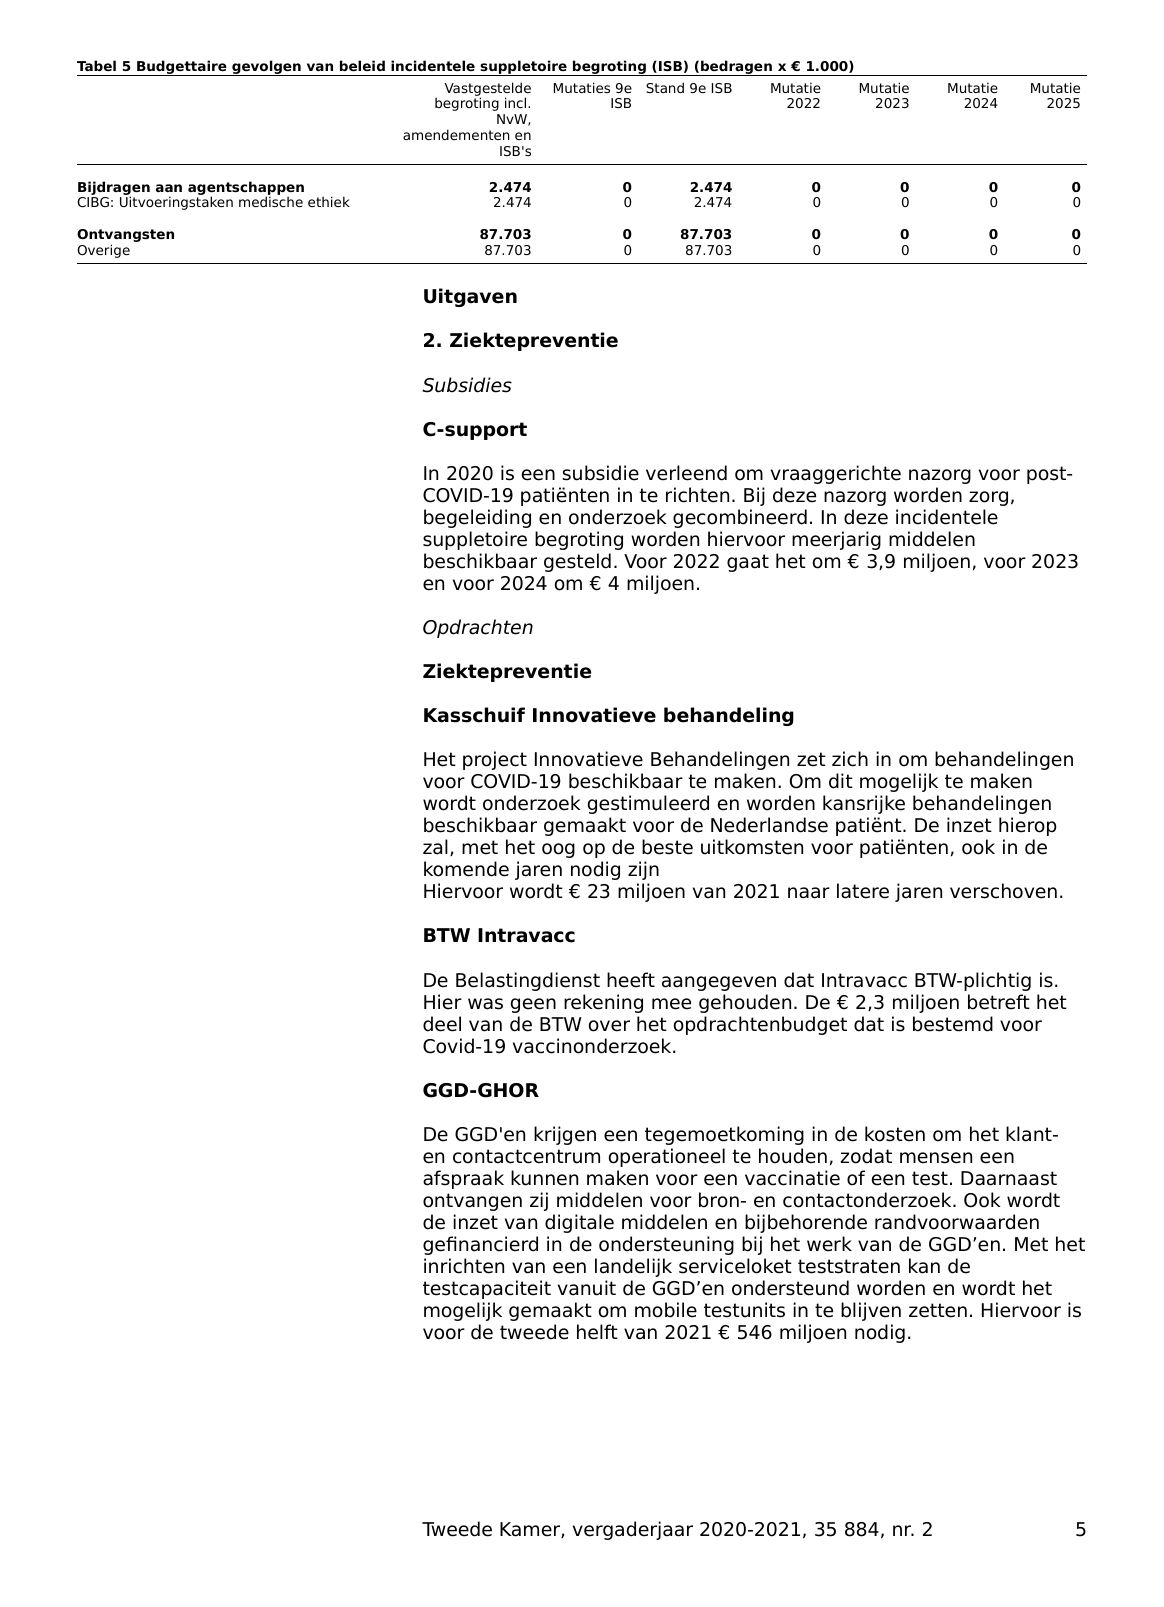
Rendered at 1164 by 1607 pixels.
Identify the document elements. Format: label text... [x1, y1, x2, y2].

table_cell Vastgestelde begroting incl. NvW, amendementen en ISB's [390, 76, 537, 164]
table_cell [827, 211, 915, 227]
table_cell 0 [1004, 180, 1087, 195]
subtitle Subsidies [422, 374, 1087, 396]
table_cell 0 [538, 243, 638, 263]
table_cell [915, 165, 1004, 179]
table_cell 87.703 [390, 227, 537, 242]
table_cell 0 [1004, 195, 1087, 211]
subtitle Uitgaven [422, 286, 1087, 308]
table_cell Bijdragen aan agentschappen [77, 180, 390, 195]
table_cell [77, 165, 390, 179]
subtitle GGD-GHOR [422, 1080, 1087, 1102]
table_cell 87.703 [638, 243, 738, 263]
text De Belastingdienst heeft aangegeven dat Intravacc BTW-plichtig is. Hier was geen rekening mee gehouden. De € 2,3 miljoen betreft het deel van de BTW over het opdrachtenbudget dat is bestemd voor Covid-19 vaccinonderzoek. [422, 969, 1087, 1057]
subtitle C-support [422, 419, 1087, 441]
table_cell 0 [538, 180, 638, 195]
table_cell 2.474 [638, 180, 738, 195]
subtitle BTW Intravacc [422, 925, 1087, 947]
table_cell [638, 165, 738, 179]
text De GGD'en krijgen een tegemoetkoming in de kosten om het klant- en contactcentrum operationeel te houden, zodat mensen een afspraak kunnen maken voor een vaccinatie of een test. Daarnaast ontvangen zij middelen voor bron- en contactonderzoek. Ook wordt de inzet van digitale middelen en bijbehorende randvoorwaarden gefinancierd in de ondersteuning bij het werk van de GGD’en. Met het inrichten van een landelijk serviceloket teststraten kan de testcapaciteit vanuit de GGD’en ondersteund worden en wordt het mogelijk gemaakt om mobile testunits in te blijven zetten. Hiervoor is voor de tweede helft van 2021 € 546 miljoen nodig. [422, 1124, 1087, 1344]
table_cell 0 [827, 243, 915, 263]
table_cell 87.703 [390, 243, 537, 263]
text Het project Innovatieve Behandelingen zet zich in om behandelingen voor COVID-19 beschikbaar te maken. Om dit mogelijk te maken wordt onderzoek gestimuleerd en worden kansrijke behandelingen beschikbaar gemaakt voor de Nederlandse patiënt. De inzet hierop zal, met het oog op de beste uitkomsten voor patiënten, ook in de komende jaren nodig zijn [422, 749, 1087, 881]
table_cell 2.474 [638, 195, 738, 211]
table_header Tabel 5 Budgettaire gevolgen van beleid incidentele suppletoire begroting (ISB) (bedragen x € 1.000) [77, 59, 1087, 75]
table_cell [77, 211, 390, 227]
table_cell 2.474 [390, 180, 537, 195]
table_cell [827, 165, 915, 179]
table_cell 87.703 [638, 227, 738, 242]
table_cell Mutatie 2023 [827, 76, 915, 164]
table_cell 0 [915, 243, 1004, 263]
table_cell 0 [738, 195, 827, 211]
table_cell 0 [827, 227, 915, 242]
subtitle Ziektepreventie [422, 661, 1087, 683]
table_cell [390, 211, 537, 227]
table_cell Ontvangsten [77, 227, 390, 242]
table_cell [738, 165, 827, 179]
table_cell [538, 211, 638, 227]
table_cell 0 [915, 180, 1004, 195]
table_cell [1004, 165, 1087, 179]
table_cell 0 [1004, 227, 1087, 242]
table_cell 2.474 [390, 195, 537, 211]
table_cell Stand 9e ISB [638, 76, 738, 164]
table_cell 0 [915, 195, 1004, 211]
table_cell 0 [538, 227, 638, 242]
table_cell 0 [915, 227, 1004, 242]
table_cell [738, 211, 827, 227]
text Hiervoor wordt € 23 miljoen van 2021 naar latere jaren verschoven. [422, 881, 1087, 903]
table_cell 0 [827, 195, 915, 211]
table_cell [77, 76, 390, 164]
table_cell Mutatie 2025 [1004, 76, 1087, 164]
table_cell [915, 211, 1004, 227]
subtitle Kasschuif Innovatieve behandeling [422, 705, 1087, 727]
table_cell 0 [1004, 243, 1087, 263]
text In 2020 is een subsidie verleend om vraaggerichte nazorg voor post-COVID-19 patiënten in te richten. Bij deze nazorg worden zorg, begeleiding en onderzoek gecombineerd. In deze incidentele suppletoire begroting worden hiervoor meerjarig middelen beschikbaar gesteld. Voor 2022 gaat het om € 3,9 miljoen, voor 2023 en voor 2024 om € 4 miljoen. [422, 463, 1087, 595]
table_cell Mutatie 2022 [738, 76, 827, 164]
table_cell 0 [738, 243, 827, 263]
table_cell [1004, 211, 1087, 227]
subtitle 2. Ziektepreventie [422, 330, 1087, 352]
table_cell CIBG: Uitvoeringstaken medische ethiek [77, 195, 390, 211]
table_cell [390, 165, 537, 179]
table_cell Mutatie 2024 [915, 76, 1004, 164]
table_cell 0 [538, 195, 638, 211]
table_cell [538, 165, 638, 179]
table_cell 0 [738, 227, 827, 242]
table_cell Mutaties 9e ISB [538, 76, 638, 164]
table_cell [638, 211, 738, 227]
table_cell Overige [77, 243, 390, 263]
table_cell 0 [738, 180, 827, 195]
subtitle Opdrachten [422, 617, 1087, 639]
table_cell 0 [827, 180, 915, 195]
